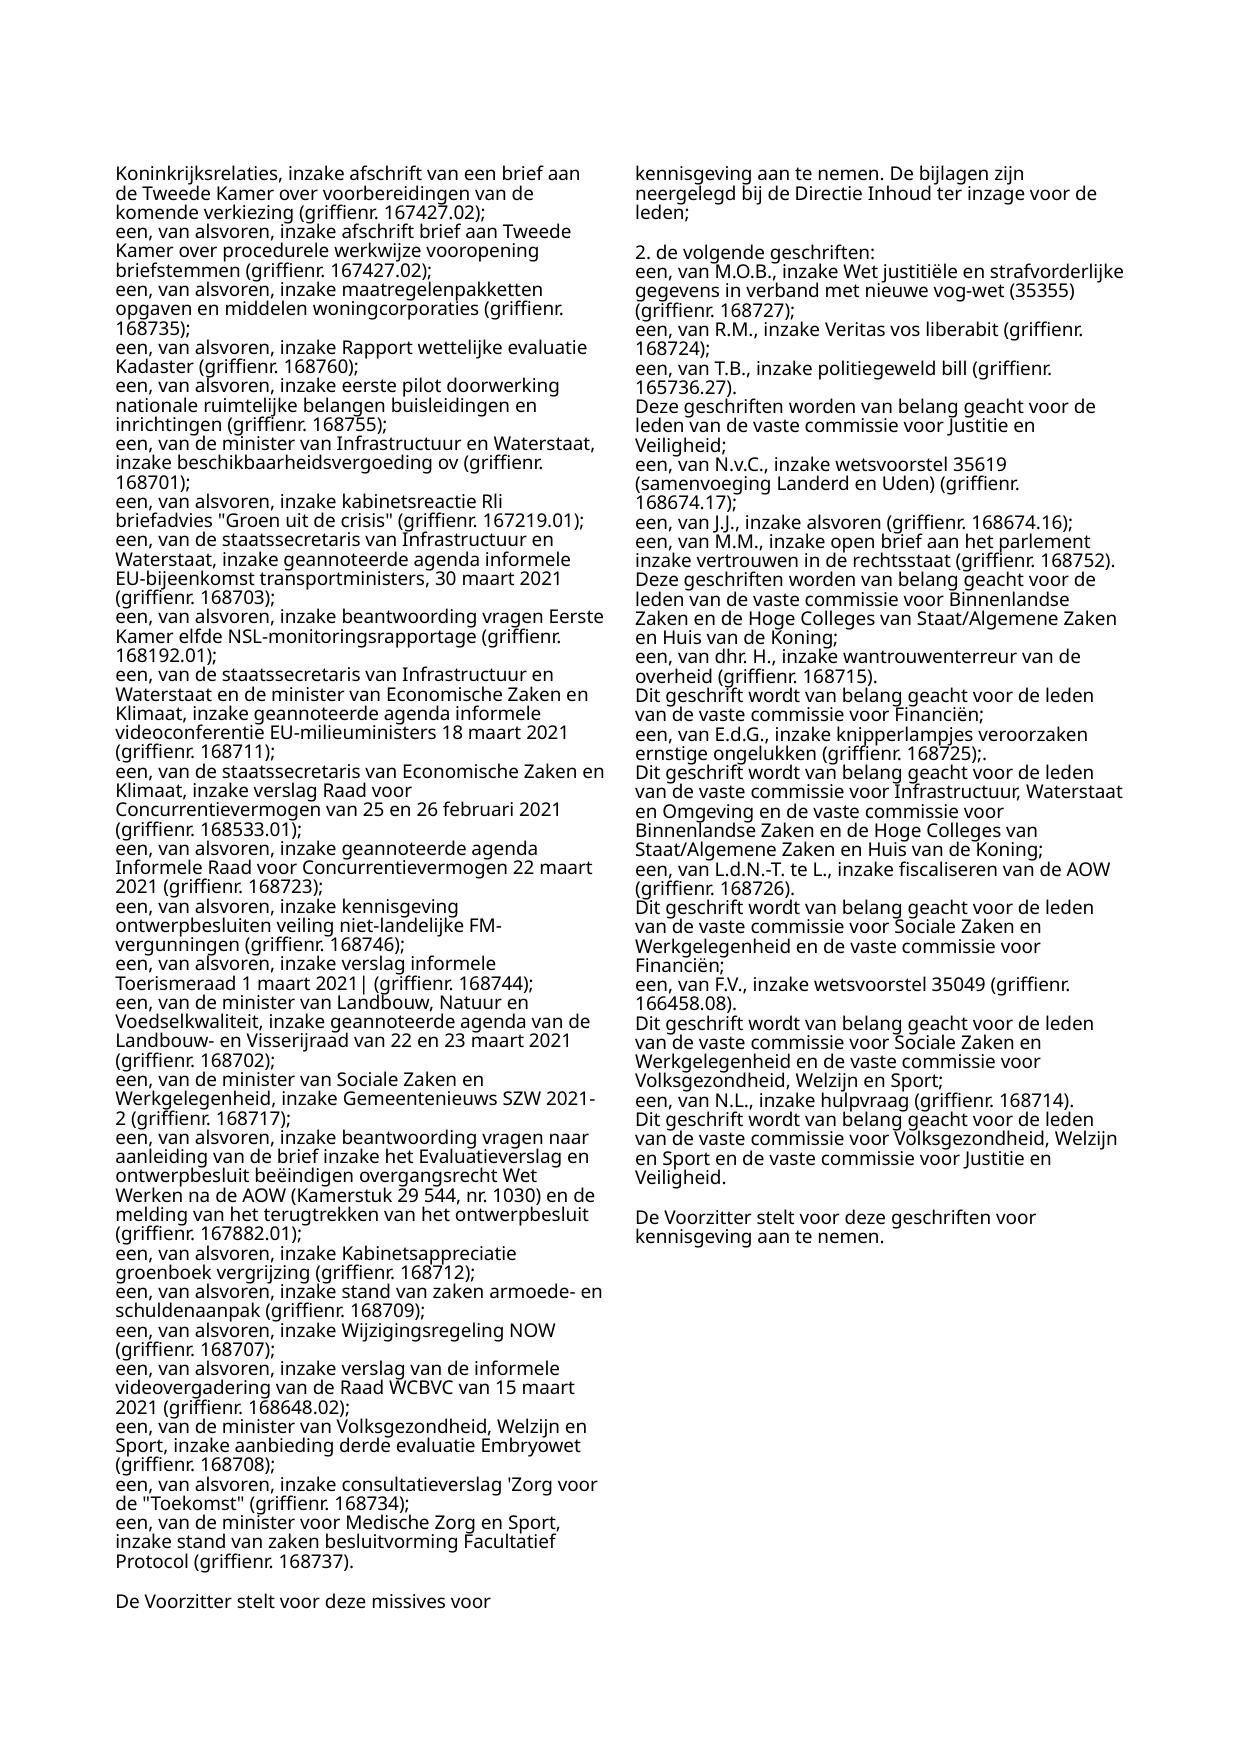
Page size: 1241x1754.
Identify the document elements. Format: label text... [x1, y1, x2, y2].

text een, van alsvoren, inzake verslag van de informele videovergadering van de Raad WCBVC van 15 maart 2021 (griffienr. 168648.02); [115, 1360, 605, 1418]
text Dit geschrift wordt van belang geacht voor de leden van de vaste commissie voor Sociale Zaken en Werkgelegenheid en de vaste commissie voor Volksgezondheid, Welzijn en Sport; [635, 1015, 1125, 1092]
text een, van alsvoren, inzake eerste pilot doorwerking nationale ruimtelijke belangen buisleidingen en inrichtingen (griffienr. 168755); [115, 377, 605, 435]
text een, van R.M., inzake Veritas vos liberabit (griffienr. 168724); [635, 321, 1125, 359]
text een, van alsvoren, inzake afschrift brief aan Tweede Kamer over procedurele werkwijze vooropening briefstemmen (griffienr. 167427.02); [115, 223, 605, 281]
text een, van alsvoren, inzake Kabinetsappreciatie groenboek vergrijzing (griffienr. 168712); [115, 1244, 605, 1283]
text een, van alsvoren, inzake maatregelenpakketten opgaven en middelen woningcorporaties (griffienr. 168735); [115, 281, 605, 339]
text Deze geschriften worden van belang geacht voor de leden van de vaste commissie voor Binnenlandse Zaken en de Hoge Colleges van Staat/Algemene Zaken en Huis van de Koning; [635, 571, 1125, 648]
text een, van alsvoren, inzake stand van zaken armoede- en schuldenaanpak (griffienr. 168709); [115, 1283, 605, 1322]
text een, van de minister van Volksgezondheid, Welzijn en Sport, inzake aanbieding derde evaluatie Embryowet (griffienr. 168708); [115, 1418, 605, 1476]
text een, van J.J., inzake alsvoren (griffienr. 168674.16); [635, 514, 1125, 533]
text een, van de staatssecretaris van Infrastructuur en Waterstaat, inzake geannoteerde agenda informele EU-bijeenkomst transportministers, 30 maart 2021 (griffienr. 168703); [115, 531, 605, 608]
text een, van de minister van Sociale Zaken en Werkgelegenheid, inzake Gemeentenieuws SZW 2021-2 (griffienr. 168717); [115, 1071, 605, 1129]
text een, van F.V., inzake wetsvoorstel 35049 (griffienr. 166458.08). [635, 976, 1125, 1015]
text Deze geschriften worden van belang geacht voor de leden van de vaste commissie voor Justitie en Veiligheid; [635, 398, 1125, 456]
text een, van dhr. H., inzake wantrouwenterreur van de overheid (griffienr. 168715). [635, 648, 1125, 687]
text een, van de staatssecretaris van Infrastructuur en Waterstaat en de minister van Economische Zaken en Klimaat, inzake geannoteerde agenda informele videoconferentie EU-milieuministers 18 maart 2021 (griffienr. 168711); [115, 666, 605, 763]
text een, van alsvoren, inzake geannoteerde agenda Informele Raad voor Concurrentievermogen 22 maart 2021 (griffienr. 168723); [115, 840, 605, 898]
text een, van de minister voor Medische Zorg en Sport, inzake stand van zaken besluitvorming Facultatief Protocol (griffienr. 168737). [115, 1514, 605, 1572]
text De Voorzitter stelt voor deze missives voor [115, 1593, 605, 1612]
text Dit geschrift wordt van belang geacht voor de leden van de vaste commissie voor Financiën; [635, 687, 1125, 726]
text een, van N.L., inzake hulpvraag (griffienr. 168714). [635, 1092, 1125, 1111]
text Koninkrijksrelaties, inzake afschrift van een brief aan de Tweede Kamer over voorbereidingen van de komende verkiezing (griffienr. 167427.02); [115, 165, 605, 223]
text een, van M.M., inzake open brief aan het parlement inzake vertrouwen in de rechtsstaat (griffienr. 168752). [635, 533, 1125, 571]
text een, van alsvoren, inzake beantwoording vragen naar aanleiding van de brief inzake het Evaluatieverslag en ontwerpbesluit beëindigen overgangsrecht Wet Werken na de AOW (Kamerstuk 29 544, nr. 1030) en de melding van het terugtrekken van het ontwerpbesluit (griffienr. 167882.01); [115, 1129, 605, 1244]
text een, van L.d.N.-T. te L., inzake fiscaliseren van de AOW (griffienr. 168726). [635, 861, 1125, 899]
text een, van alsvoren, inzake Rapport wettelijke evaluatie Kadaster (griffienr. 168760); [115, 339, 605, 377]
text Dit geschrift wordt van belang geacht voor de leden van de vaste commissie voor Sociale Zaken en Werkgelegenheid en de vaste commissie voor Financiën; [635, 899, 1125, 976]
text een, van de staatssecretaris van Economische Zaken en Klimaat, inzake verslag Raad voor Concurrentievermogen van 25 en 26 februari 2021 (griffienr. 168533.01); [115, 763, 605, 840]
text Dit geschrift wordt van belang geacht voor de leden van de vaste commissie voor Infrastructuur, Waterstaat en Omgeving en de vaste commissie voor Binnenlandse Zaken en de Hoge Colleges van Staat/Algemene Zaken en Huis van de Koning; [635, 764, 1125, 861]
text een, van E.d.G., inzake knipperlampjes veroorzaken ernstige ongelukken (griffienr. 168725);. [635, 726, 1125, 764]
text een, van alsvoren, inzake Wijzigingsregeling NOW (griffienr. 168707); [115, 1322, 605, 1360]
text De Voorzitter stelt voor deze geschriften voor kennisgeving aan te nemen. [635, 1209, 1125, 1247]
text een, van alsvoren, inzake kennisgeving ontwerpbesluiten veiling niet-landelijke FM-vergunningen (griffienr. 168746); [115, 898, 605, 955]
text een, van T.B., inzake politiegeweld bill (griffienr. 165736.27). [635, 359, 1125, 398]
text een, van alsvoren, inzake verslag informele Toerismeraad 1 maart 2021| (griffienr. 168744); [115, 955, 605, 994]
text kennisgeving aan te nemen. De bijlagen zijn neergelegd bij de Directie Inhoud ter inzage voor de leden; [635, 165, 1125, 223]
text een, van N.v.C., inzake wetsvoorstel 35619 (samenvoeging Landerd en Uden) (griffienr. 168674.17); [635, 456, 1125, 514]
text een, van alsvoren, inzake kabinetsreactie Rli briefadvies "Groen uit de crisis" (griffienr. 167219.01); [115, 493, 605, 531]
text een, van de minister van Landbouw, Natuur en Voedselkwaliteit, inzake geannoteerde agenda van de Landbouw- en Visserijraad van 22 en 23 maart 2021 (griffienr. 168702); [115, 994, 605, 1071]
text Dit geschrift wordt van belang geacht voor de leden van de vaste commissie voor Volksgezondheid, Welzijn en Sport en de vaste commissie voor Justitie en Veiligheid. [635, 1111, 1125, 1188]
text 2. de volgende geschriften: [635, 244, 1125, 263]
text een, van M.O.B., inzake Wet justitiële en strafvorderlijke gegevens in verband met nieuwe vog-wet (35355) (griffienr. 168727); [635, 263, 1125, 321]
text een, van de minister van Infrastructuur en Waterstaat, inzake beschikbaarheidsvergoeding ov (griffienr. 168701); [115, 435, 605, 493]
text een, van alsvoren, inzake beantwoording vragen Eerste Kamer elfde NSL-monitoringsrapportage (griffienr. 168192.01); [115, 608, 605, 666]
text een, van alsvoren, inzake consultatieverslag 'Zorg voor de "Toekomst" (griffienr. 168734); [115, 1476, 605, 1514]
